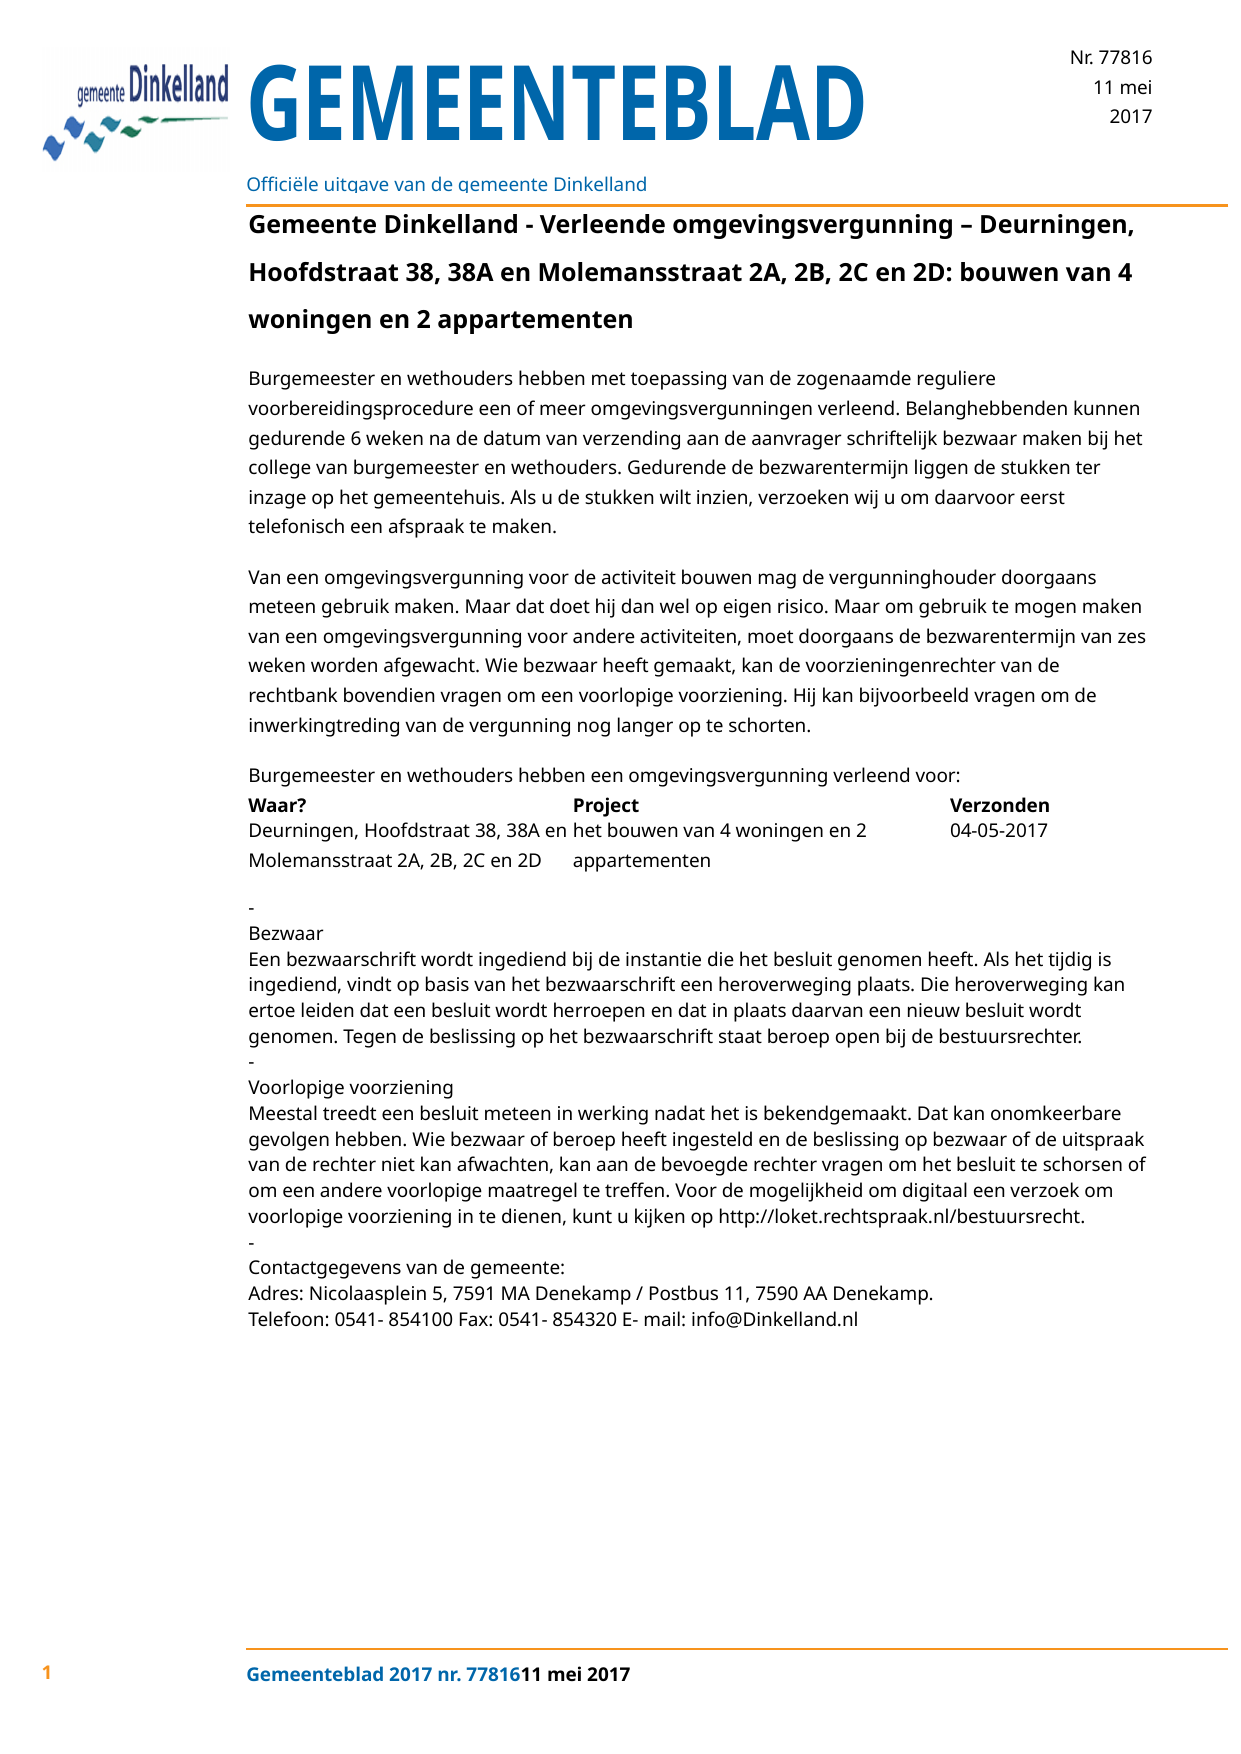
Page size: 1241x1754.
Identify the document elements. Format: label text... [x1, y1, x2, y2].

text - [248, 1049, 1152, 1074]
text Van een omgevingsvergunning voor de activiteit bouwen mag de vergunninghouder doorgaans meteen gebruik maken. Maar dat doet hij dan wel op eigen risico. Maar om gebruik te mogen maken van een omgevingsvergunning voor andere activiteiten, moet doorgaans de bezwarentermijn van zes weken worden afgewacht. Wie bezwaar heeft gemaakt, kan de voorzieningenrechter van de rechtbank bovendien vragen om een voorlopige voorziening. Hij kan bijvoorbeeld vragen om de inwerkingtreding van de vergunning nog langer op te schorten. [248, 564, 1152, 737]
picture [41, 47, 231, 172]
text Burgemeester en wethouders hebben met toepassing van de zogenaamde reguliere voorbereidingsprocedure een of meer omgevingsvergunningen verleend. Belanghebbenden kunnen gedurende 6 weken na de datum van verzending aan de aanvrager schriftelijk bezwaar maken bij het college van burgemeester en wethouders. Gedurende de bezwarentermijn liggen de stukken ter inzage op het gemeentehuis. Als u de stukken wilt inzien, verzoeken wij u om daarvoor eerst telefonisch een afspraak te maken. [248, 366, 1152, 539]
text Bezwaar [248, 920, 1152, 946]
text Een bezwaarschrift wordt ingediend bij de instantie die het besluit genomen heeft. Als het tijdig is ingediend, vindt op basis van het bezwaarschrift een heroverweging plaats. Die heroverweging kan ertoe leiden dat een besluit wordt herroepen en dat in plaats daarvan een nieuw besluit wordt genomen. Tegen de beslissing op het bezwaarschrift staat beroep open bij de bestuursrechter. [248, 946, 1152, 1049]
table_cell het bouwen van 4 woningen en 2 appartementen [573, 818, 950, 873]
text Gemeente Dinkelland - Verleende omgevingsvergunning – Deurningen, Hoofdstraat 38, 38A en Molemansstraat 2A, 2B, 2C en 2D: bouwen van 4 woningen en 2 appartementen [248, 207, 1152, 336]
text Voorlopige voorziening [248, 1074, 1152, 1100]
table_header Project [573, 792, 950, 818]
table_cell Deurningen, Hoofdstraat 38, 38A en Molemansstraat 2A, 2B, 2C en 2D [248, 818, 573, 873]
text Meestal treedt een besluit meteen in werking nadat het is bekendgemaakt. Dat kan onomkeerbare gevolgen hebben. Wie bezwaar of beroep heeft ingesteld en de beslissing op bezwaar of de uitspraak van de rechter niet kan afwachten, kan aan de bevoegde rechter vragen om het besluit te schorsen of om een andere voorlopige maatregel te treffen. Voor de mogelijkheid om digitaal een verzoek om voorlopige voorziening in te dienen, kunt u kijken op http://loket.rechtspraak.nl/bestuursrecht. [248, 1100, 1152, 1229]
text Burgemeester en wethouders hebben een omgevingsvergunning verleend voor: [248, 762, 1152, 788]
text Telefoon: 0541- 854100 Fax: 0541- 854320 E- mail: info@Dinkelland.nl [248, 1306, 1152, 1332]
text - [248, 894, 1152, 920]
text Contactgegevens van de gemeente: [248, 1254, 1152, 1280]
table_header Waar? [248, 792, 573, 818]
table_cell 04-05-2017 [950, 818, 1152, 873]
table_header Verzonden [950, 792, 1152, 818]
text Adres: Nicolaasplein 5, 7591 MA Denekamp / Postbus 11, 7590 AA Denekamp. [248, 1280, 1152, 1306]
text - [248, 1229, 1152, 1254]
